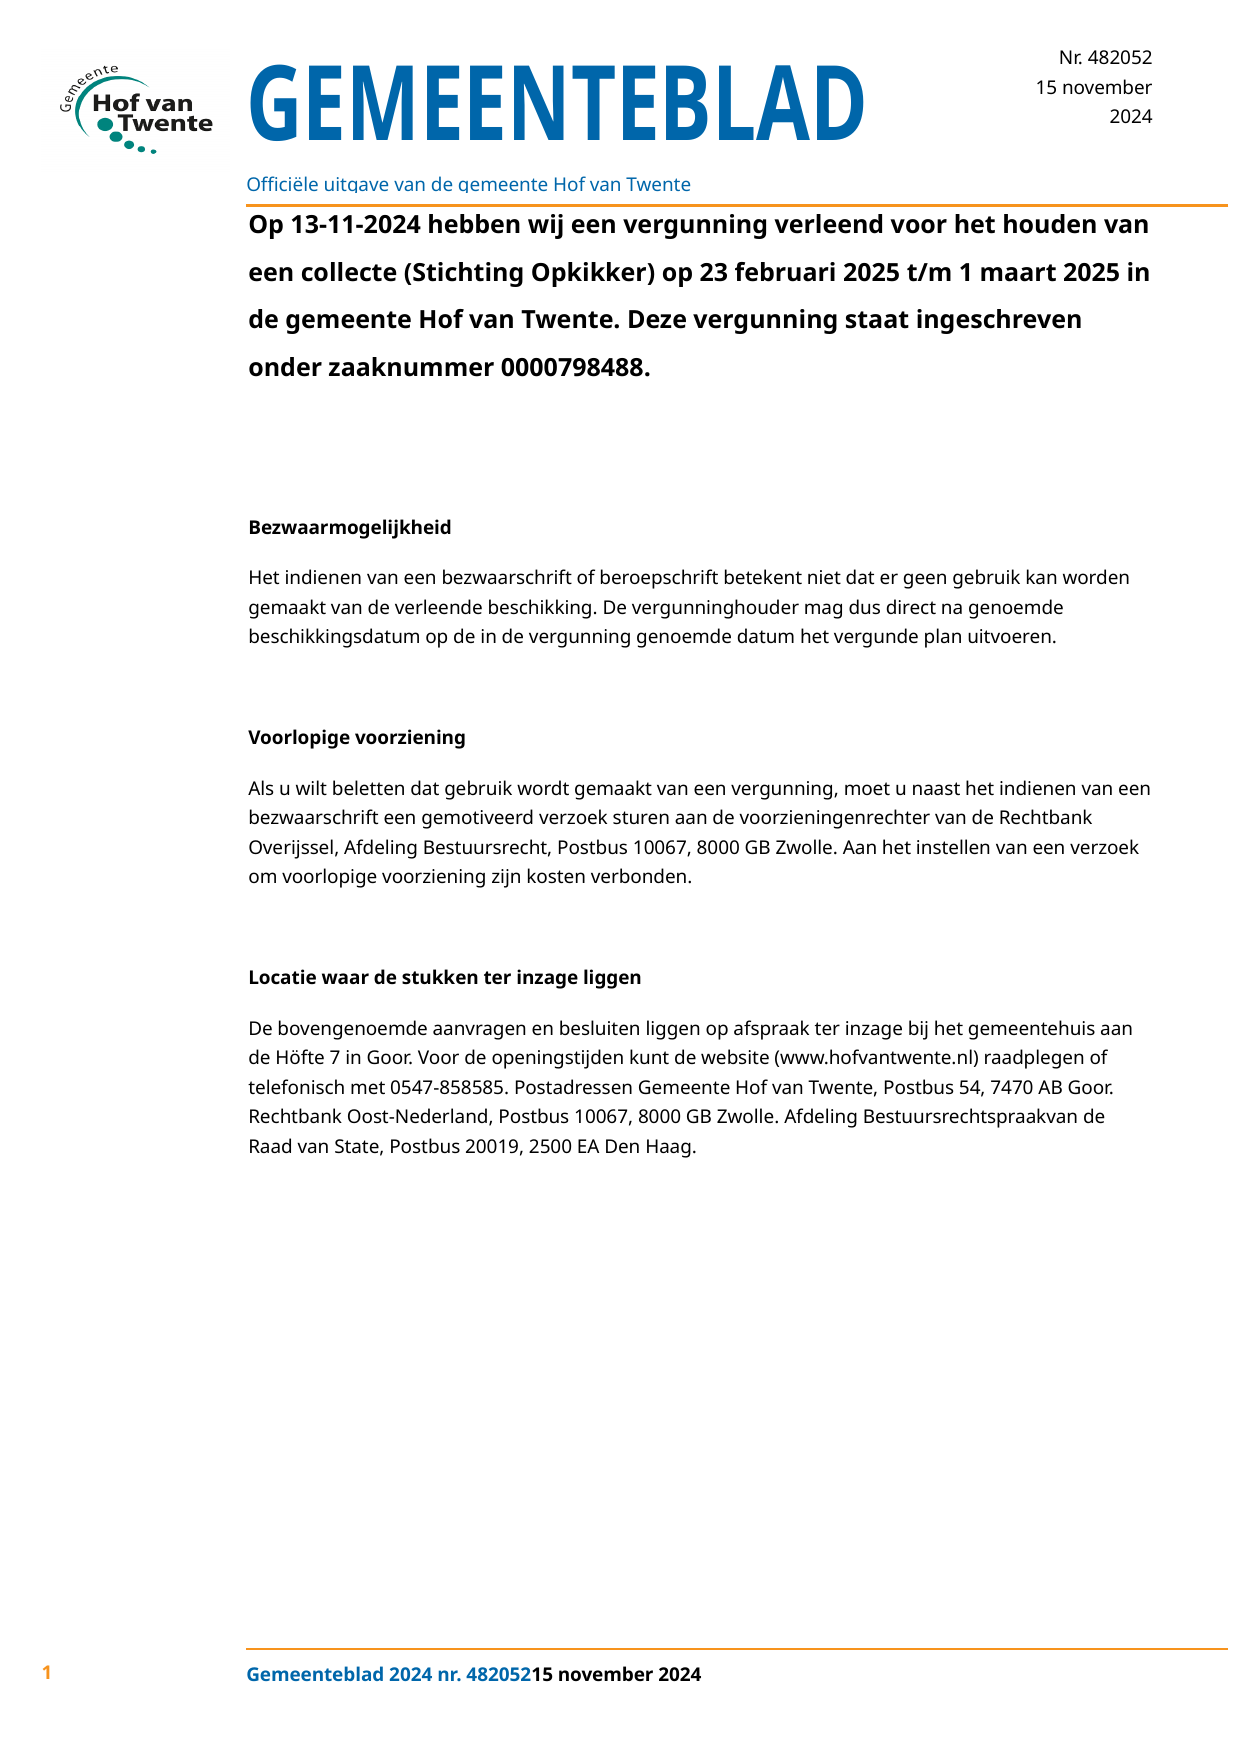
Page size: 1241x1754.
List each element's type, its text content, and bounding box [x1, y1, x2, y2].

picture [41, 47, 231, 172]
text Bezwaarmogelijkheid [248, 514, 1152, 540]
text Op 13-11-2024 hebben wij een vergunning verleend voor het houden van een collecte (Stichting Opkikker) op 23 februari 2025 t/m 1 maart 2025 in de gemeente Hof van Twente. Deze vergunning staat ingeschreven onder zaaknummer 0000798488. [248, 207, 1152, 384]
text Voorlopige voorziening [248, 724, 1152, 750]
text Het indienen van een bezwaarschrift of beroepschrift betekent niet dat er geen gebruik kan worden gemaakt van de verleende beschikking. De vergunninghouder mag dus direct na genoemde beschikkingsdatum op de in de vergunning genoemde datum het vergunde plan uitvoeren. [248, 564, 1152, 649]
text De bovengenoemde aanvragen en besluiten liggen op afspraak ter inzage bij het gemeentehuis aan de Höfte 7 in Goor. Voor de openingstijden kunt de website (www.hofvantwente.nl) raadplegen of telefonisch met 0547-858585. Postadressen Gemeente Hof van Twente, Postbus 54, 7470 AB Goor. Rechtbank Oost-Nederland, Postbus 10067, 8000 GB Zwolle. Afdeling Bestuursrechtspraakvan de Raad van State, Postbus 20019, 2500 EA Den Haag. [248, 1015, 1152, 1159]
text Locatie waar de stukken ter inzage liggen [248, 964, 1152, 990]
text Als u wilt beletten dat gebruik wordt gemaakt van een vergunning, moet u naast het indienen van een bezwaarschrift een gemotiveerd verzoek sturen aan de voorzieningenrechter van de Rechtbank Overijssel, Afdeling Bestuursrecht, Postbus 10067, 8000 GB Zwolle. Aan het instellen van een verzoek om voorlopige voorziening zijn kosten verbonden. [248, 775, 1152, 889]
